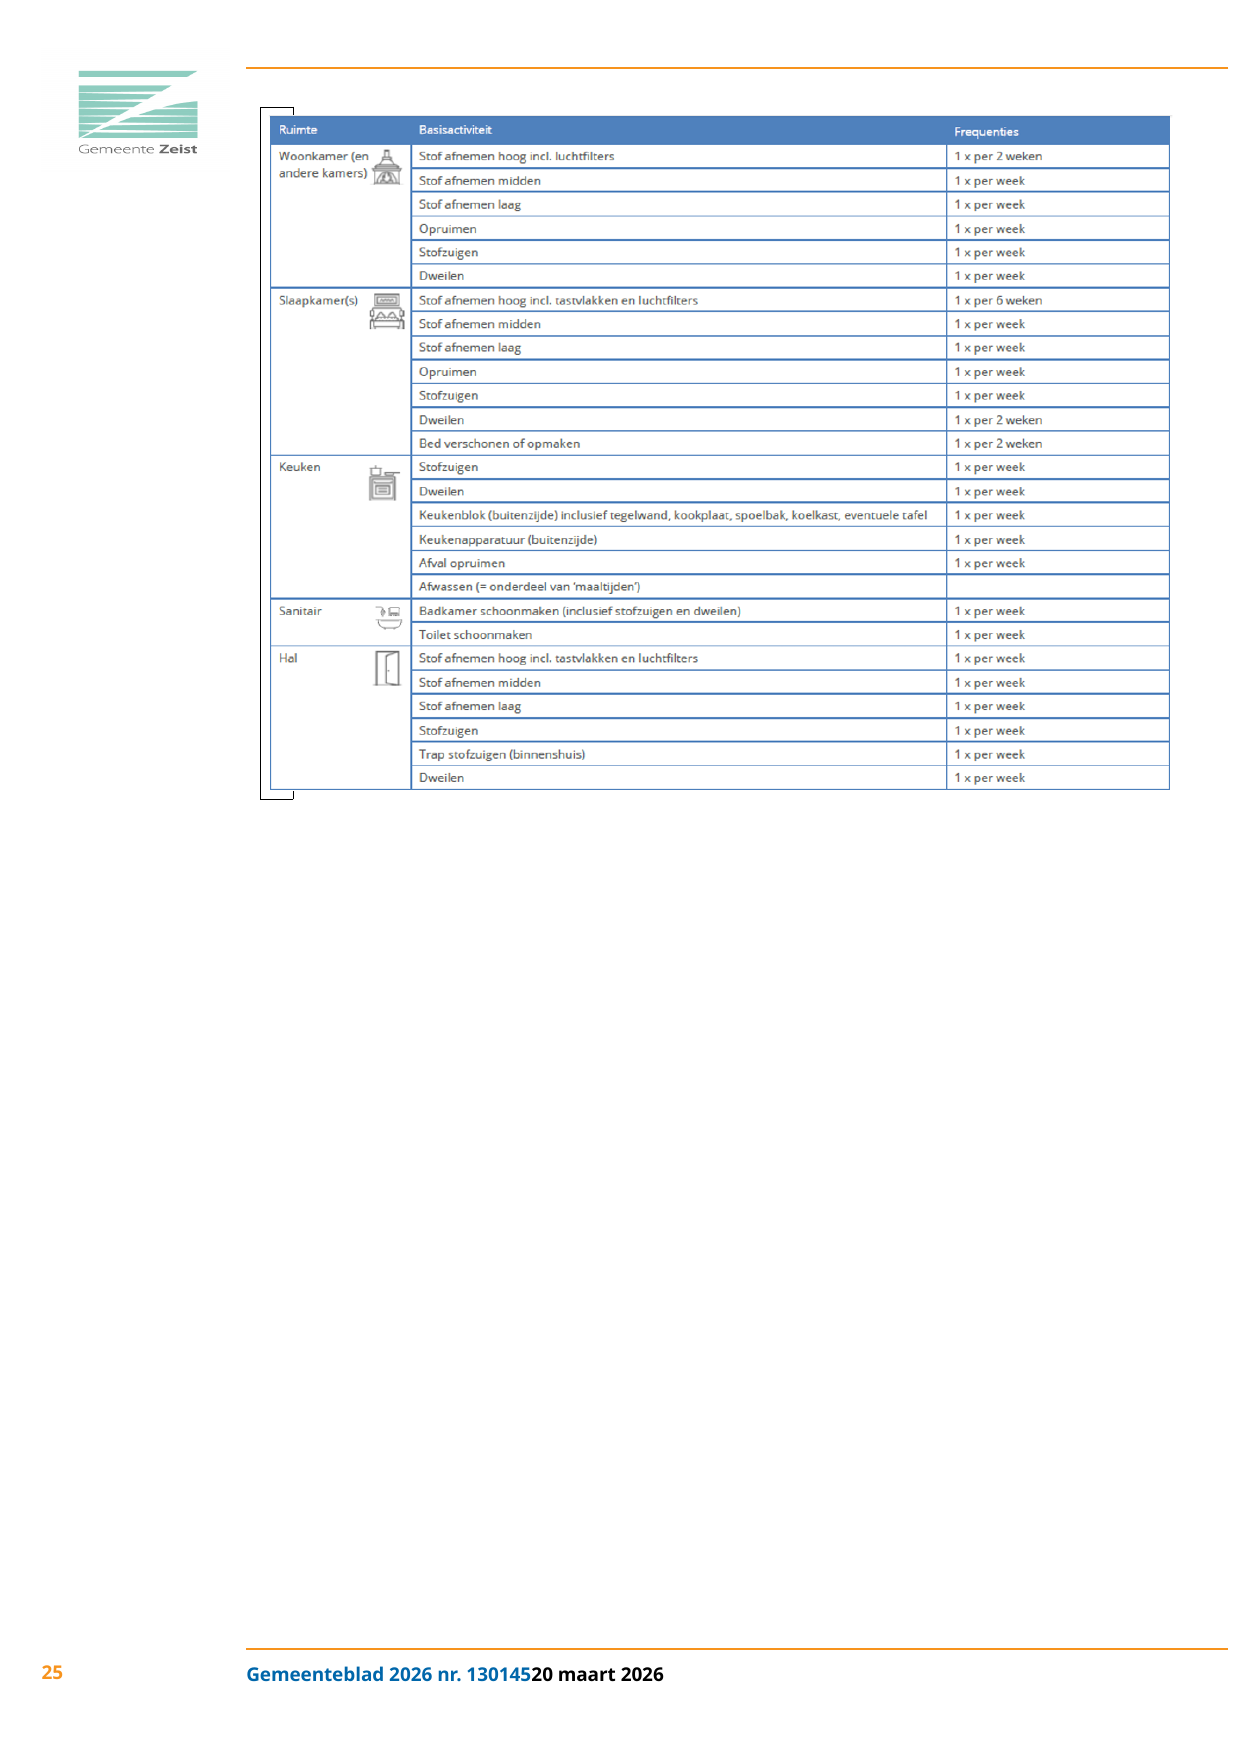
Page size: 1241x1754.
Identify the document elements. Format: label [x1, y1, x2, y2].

picture [41, 47, 231, 172]
picture [268, 115, 1173, 791]
